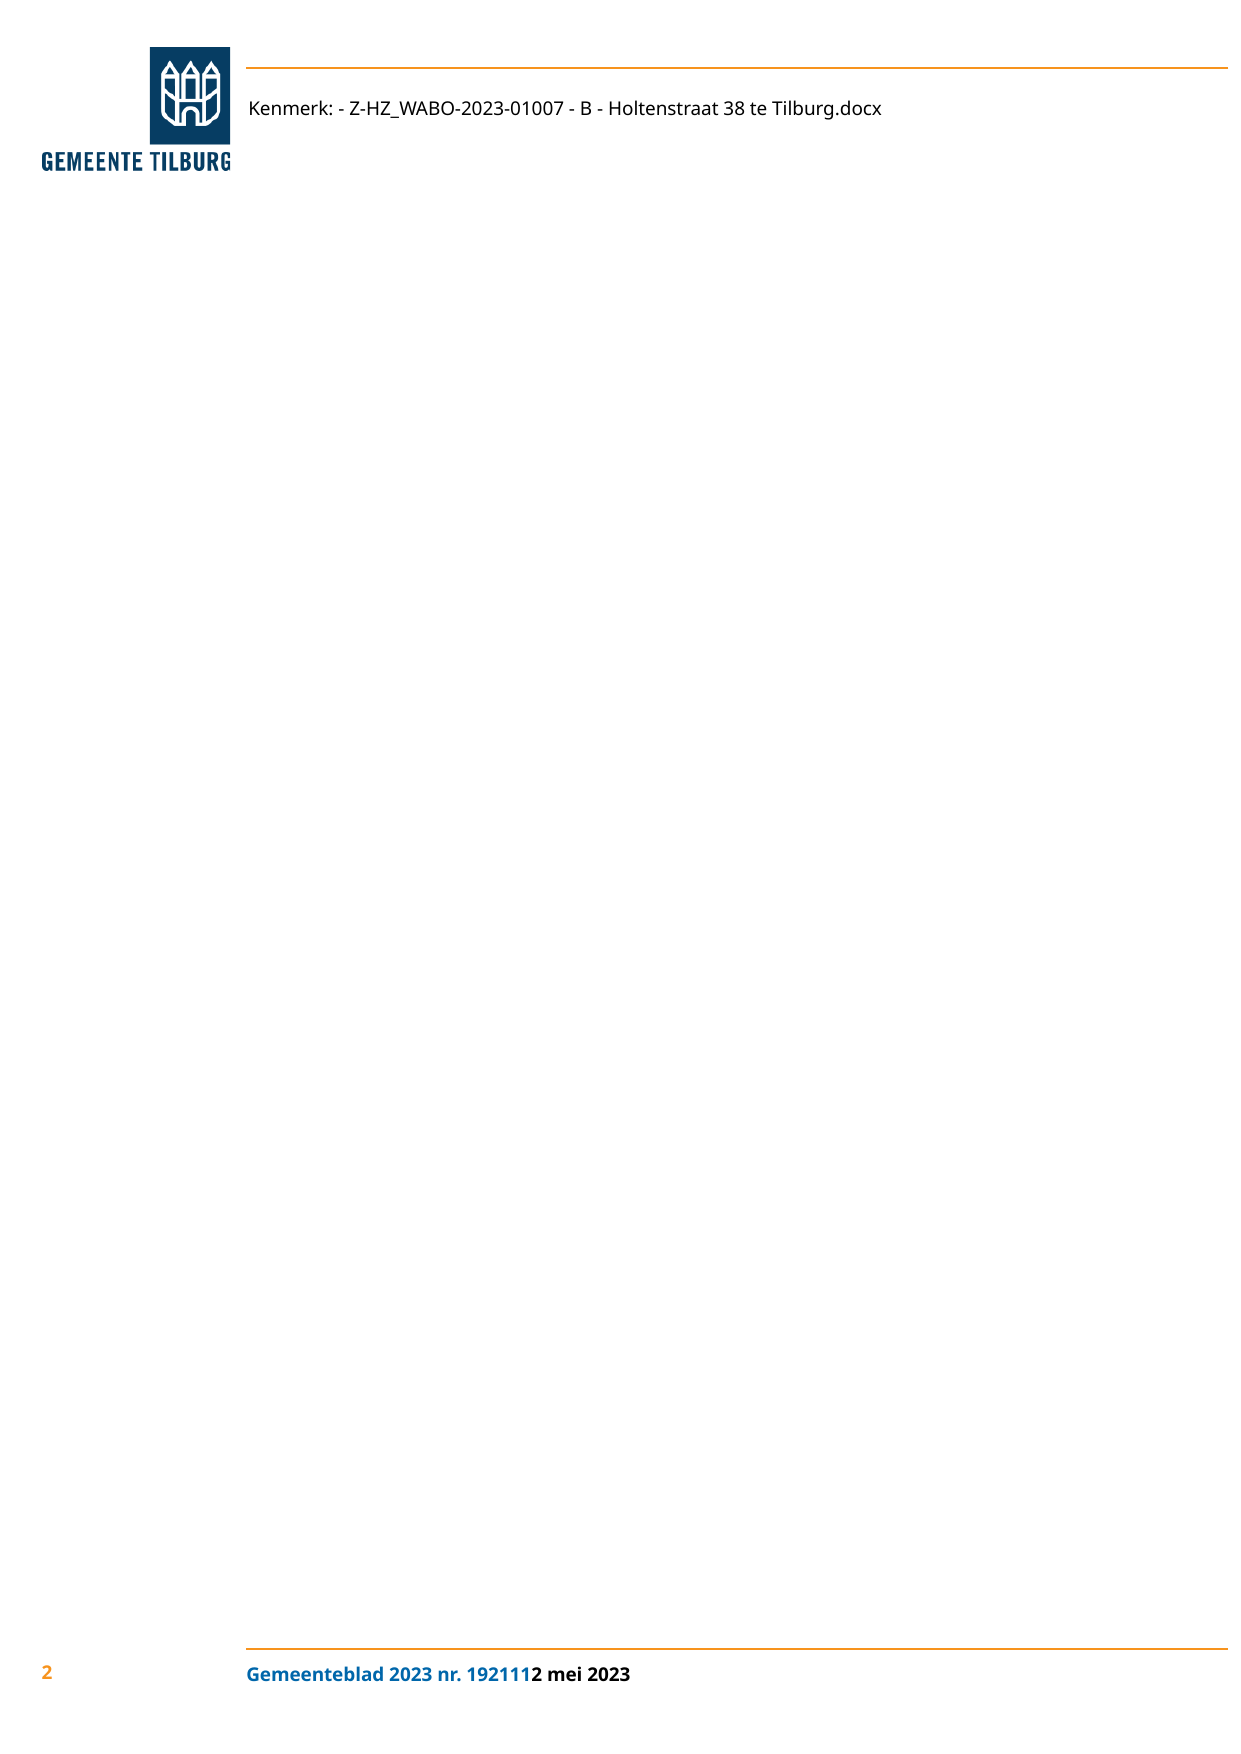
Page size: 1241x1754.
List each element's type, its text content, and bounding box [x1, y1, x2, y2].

picture [41, 47, 231, 172]
text Kenmerk: - Z-HZ_WABO-2023-01007 - B - Holtenstraat 38 te Tilburg.docx [248, 95, 1152, 121]
